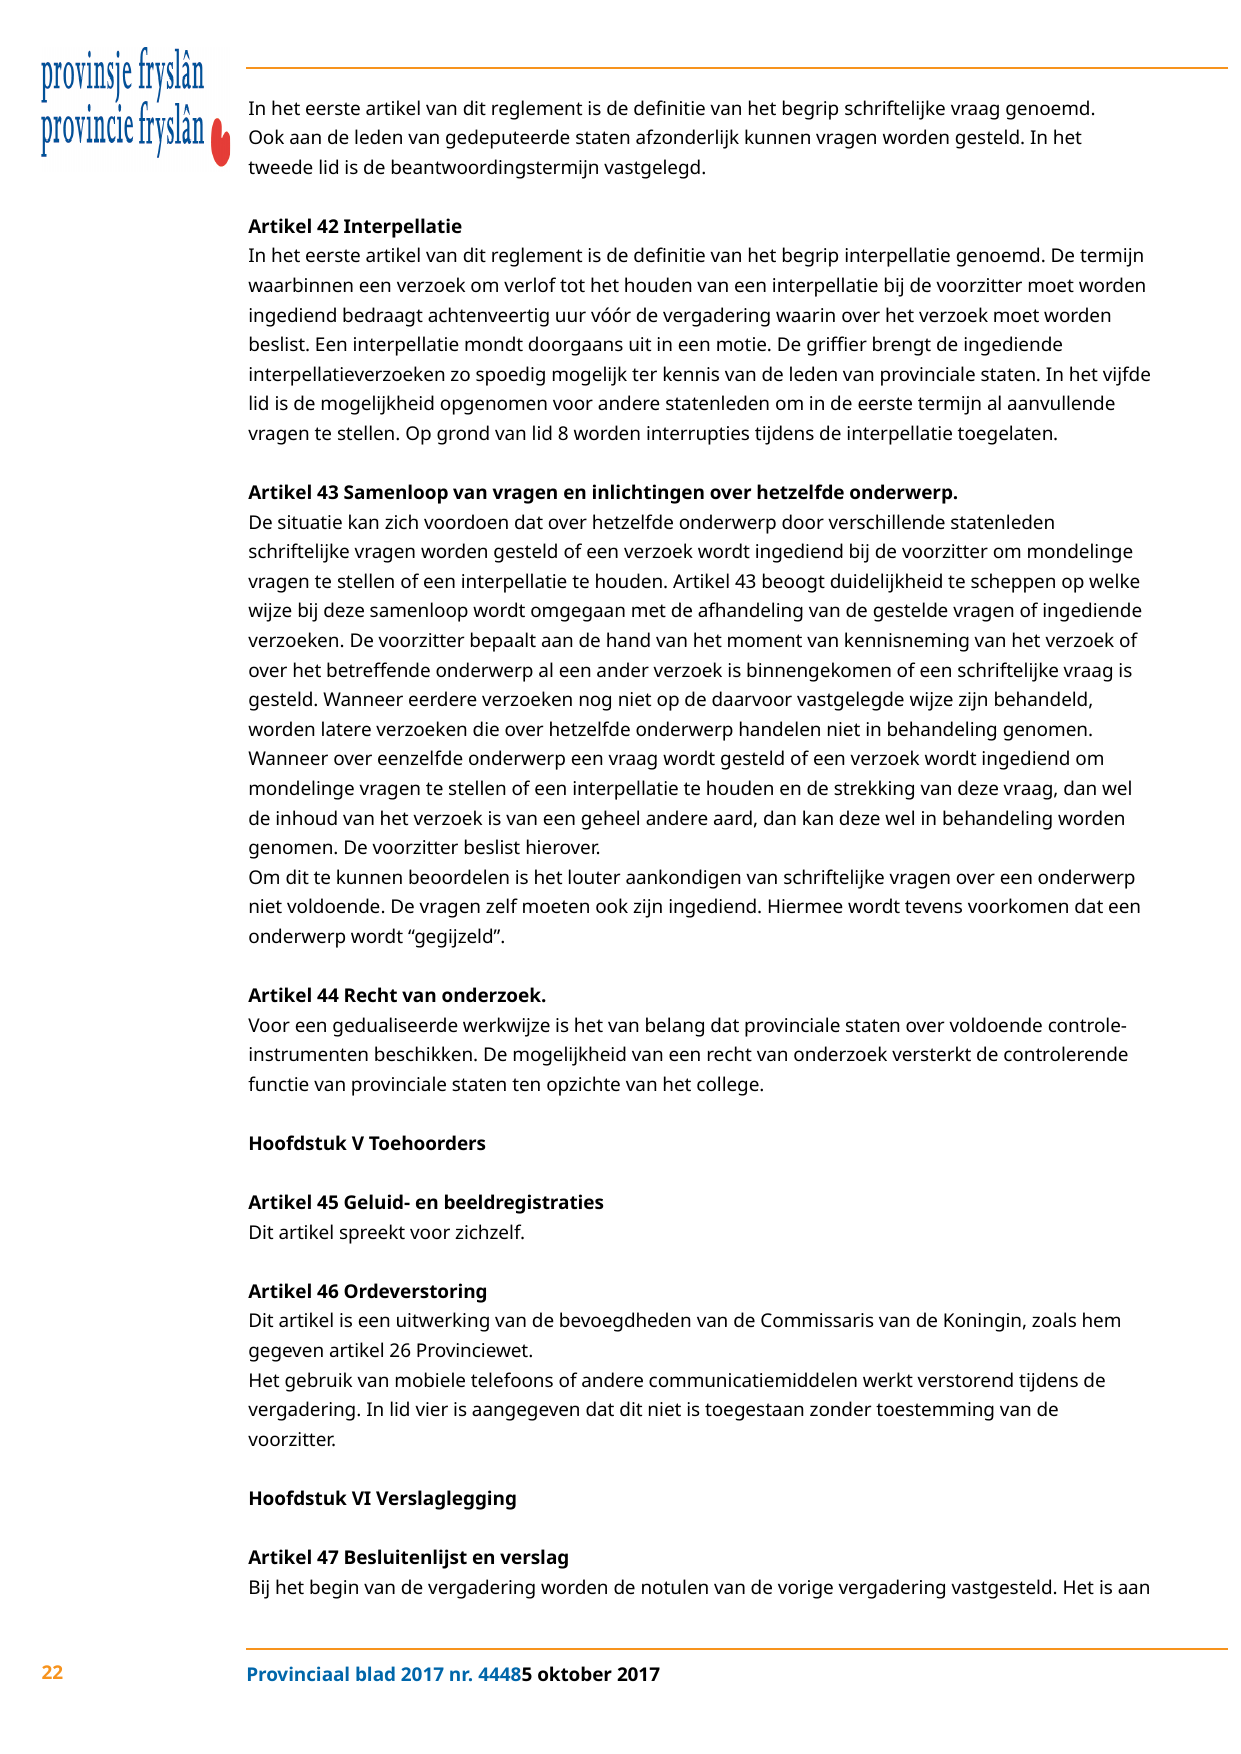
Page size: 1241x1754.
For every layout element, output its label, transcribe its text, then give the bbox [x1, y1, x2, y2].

text Het gebruik van mobiele telefoons of andere communicatiemiddelen werkt verstorend tijdens de vergadering. In lid vier is aangegeven dat dit niet is toegestaan zonder toestemming van de voorzitter. [248, 1367, 1152, 1452]
text schriftelijke vragen worden gesteld of een verzoek wordt ingediend bij de voorzitter om mondelinge vragen te stellen of een interpellatie te houden. Artikel 43 beoogt duidelijkheid te scheppen op welke wijze bij deze samenloop wordt omgegaan met de afhandeling van de gestelde vragen of ingediende verzoeken. De voorzitter bepaalt aan de hand van het moment van kennisneming van het verzoek of over het betreffende onderwerp al een ander verzoek is binnengekomen of een schriftelijke vraag is gesteld. Wanneer eerdere verzoeken nog niet op de daarvoor vastgelegde wijze zijn behandeld, worden latere verzoeken die over hetzelfde onderwerp handelen niet in behandeling genomen. [248, 538, 1152, 742]
text In het eerste artikel van dit reglement is de definitie van het begrip interpellatie genoemd. De termijn waarbinnen een verzoek om verlof tot het houden van een interpellatie bij de voorzitter moet worden ingediend bedraagt achtenveertig uur vóór de vergadering waarin over het verzoek moet worden beslist. Een interpellatie mondt doorgaans uit in een motie. De griffier brengt de ingediende interpellatieverzoeken zo spoedig mogelijk ter kennis van de leden van provinciale staten. In het vijfde lid is de mogelijkheid opgenomen voor andere statenleden om in de eerste termijn al aanvullende vragen te stellen. Op grond van lid 8 worden interrupties tijdens de interpellatie toegelaten. [248, 243, 1152, 446]
text Artikel 47 Besluitenlijst en verslag [248, 1544, 1152, 1570]
text Om dit te kunnen beoordelen is het louter aankondigen van schriftelijke vragen over een onderwerp niet voldoende. De vragen zelf moeten ook zijn ingediend. Hiermee wordt tevens voorkomen dat een onderwerp wordt “gegijzeld”. [248, 864, 1152, 949]
text Voor een gedualiseerde werkwijze is het van belang dat provinciale staten over voldoende controle-instrumenten beschikken. De mogelijkheid van een recht van onderzoek versterkt de controlerende functie van provinciale staten ten opzichte van het college. [248, 1012, 1152, 1097]
text Dit artikel spreekt voor zichzelf. [248, 1219, 1152, 1245]
text Wanneer over eenzelfde onderwerp een vraag wordt gesteld of een verzoek wordt ingediend om mondelinge vragen te stellen of een interpellatie te houden en de strekking van deze vraag, dan wel de inhoud van het verzoek is van een geheel andere aard, dan kan deze wel in behandeling worden genomen. De voorzitter beslist hierover. [248, 746, 1152, 860]
text Artikel 43 Samenloop van vragen en inlichtingen over hetzelfde onderwerp. [248, 479, 1152, 505]
text Artikel 44 Recht van onderzoek. [248, 982, 1152, 1008]
text Artikel 42 Interpellatie [248, 213, 1152, 239]
text Artikel 45 Geluid- en beeldregistraties [248, 1189, 1152, 1215]
text Artikel 46 Ordeverstoring [248, 1278, 1152, 1304]
text Hoofdstuk VI Verslaglegging [248, 1485, 1152, 1511]
text Ook aan de leden van gedeputeerde staten afzonderlijk kunnen vragen worden gesteld. In het tweede lid is de beantwoordingstermijn vastgelegd. [248, 124, 1152, 180]
text Dit artikel is een uitwerking van de bevoegdheden van de Commissaris van de Koningin, zoals hem gegeven artikel 26 Provinciewet. [248, 1308, 1152, 1363]
text Bij het begin van de vergadering worden de notulen van de vorige vergadering vastgesteld. Het is aan [248, 1574, 1152, 1600]
text Hoofdstuk V Toehoorders [248, 1130, 1152, 1156]
picture [41, 47, 231, 172]
text In het eerste artikel van dit reglement is de definitie van het begrip schriftelijke vraag genoemd. [248, 95, 1152, 121]
text De situatie kan zich voordoen dat over hetzelfde onderwerp door verschillende statenleden [248, 509, 1152, 535]
